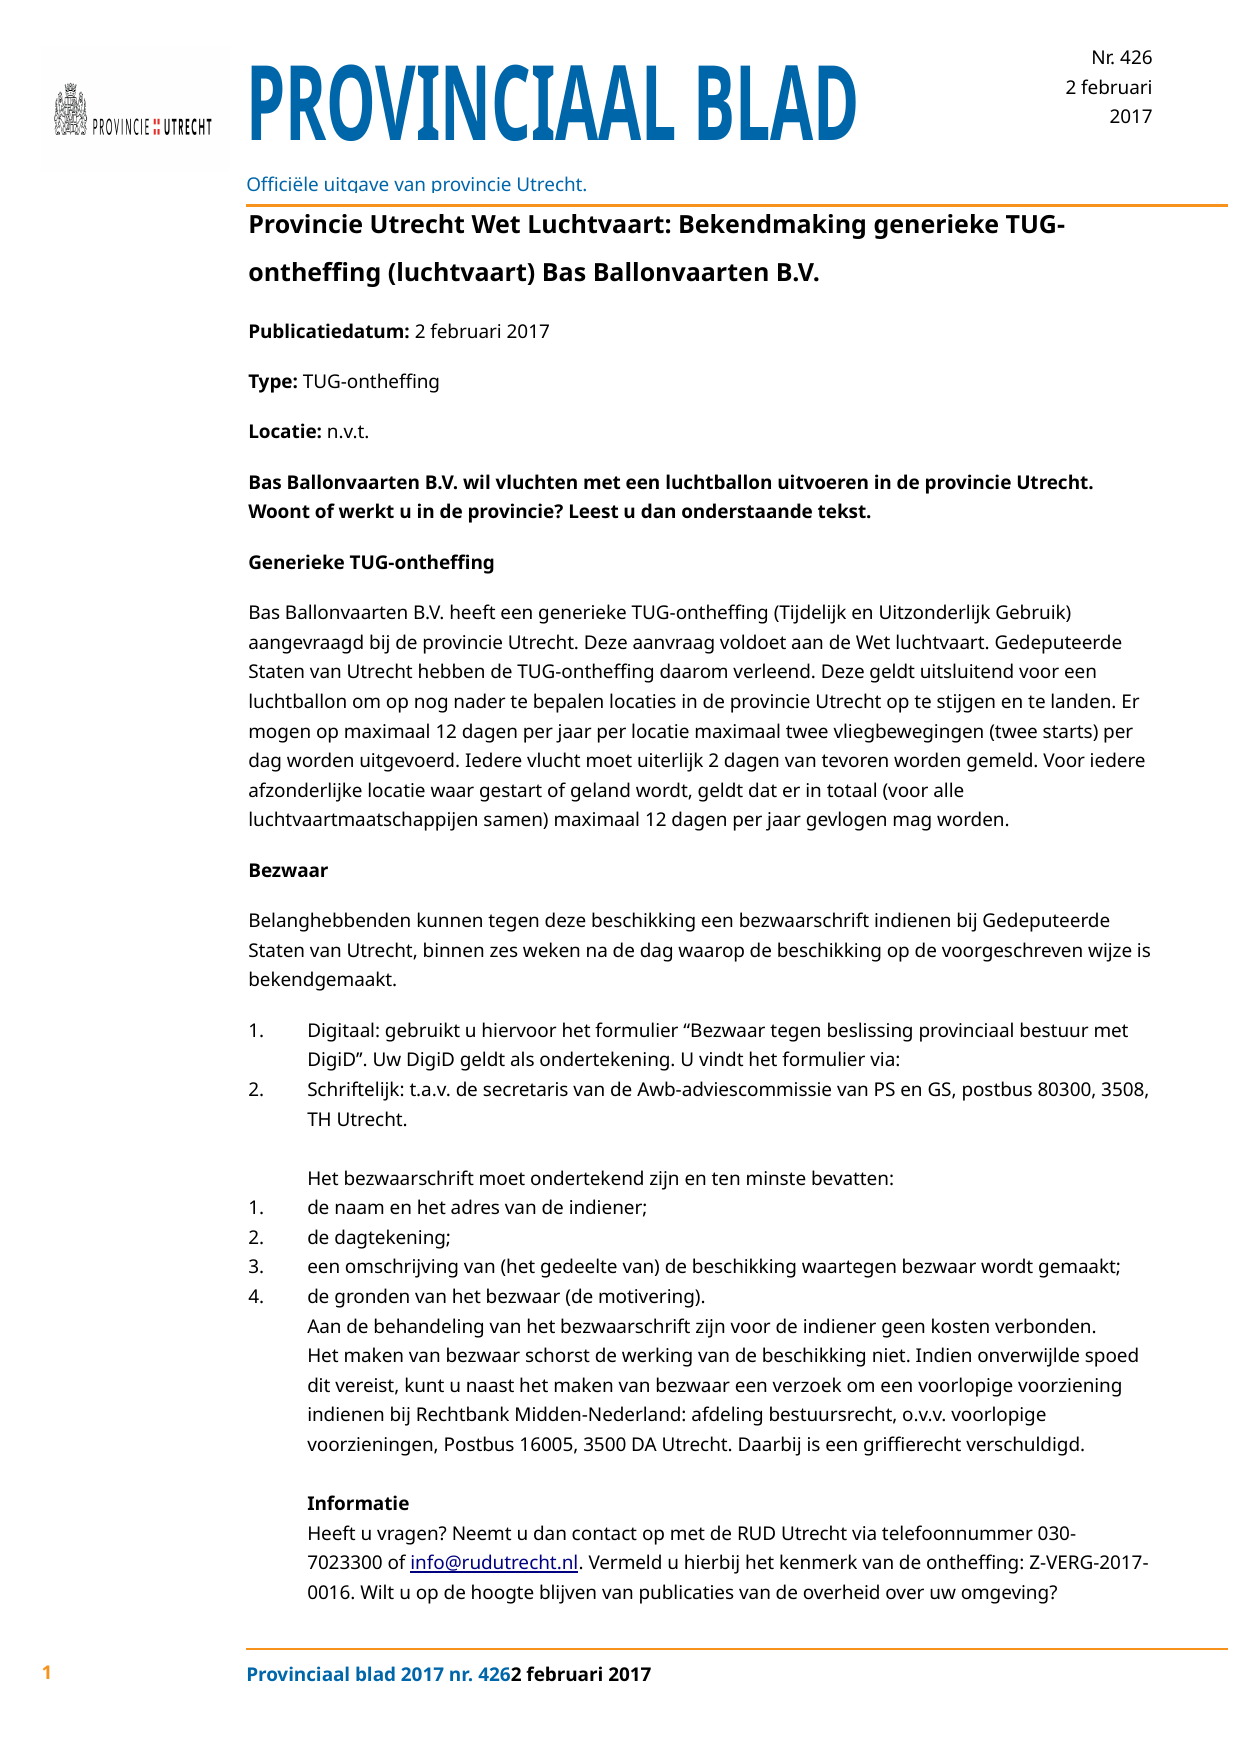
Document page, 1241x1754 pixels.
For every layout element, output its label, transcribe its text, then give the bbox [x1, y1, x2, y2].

text Type: TUG-ontheffing [248, 368, 1152, 394]
list Schriftelijk: t.a.v. de secretaris van de Awb-adviescommissie van PS en GS, postbus 80300, 3508, TH Utrecht. [248, 1076, 1152, 1132]
list een omschrijving van (het gedeelte van) de beschikking waartegen bezwaar wordt gemaakt; [248, 1254, 1152, 1279]
list de dagtekening; [248, 1224, 1152, 1250]
list Het bezwaarschrift moet ondertekend zijn en ten minste bevatten: [248, 1165, 1152, 1191]
list Heeft u vragen? Neemt u dan contact op met de RUD Utrecht via telefoonnummer 030-7023300 of info@rudutrecht.nl. Vermeld u hierbij het kenmerk van de ontheffing: Z-VERG-2017-0016. Wilt u op de hoogte blijven van publicaties van de overheid over uw omgeving? [248, 1520, 1152, 1605]
text Bezwaar [248, 857, 1152, 883]
list Het maken van bezwaar schorst de werking van de beschikking niet. Indien onverwijlde spoed dit vereist, kunt u naast het maken van bezwaar een verzoek om een voorlopige voorziening indienen bij Rechtbank Midden-Nederland: afdeling bestuursrecht, o.v.v. voorlopige voorzieningen, Postbus 16005, 3500 DA Utrecht. Daarbij is een griffierecht verschuldigd. [248, 1342, 1152, 1457]
text Belanghebbenden kunnen tegen deze beschikking een bezwaarschrift indienen bij Gedeputeerde Staten van Utrecht, binnen zes weken na de dag waarop de beschikking op de voorgeschreven wijze is bekendgemaakt. [248, 907, 1152, 992]
picture [41, 47, 231, 172]
text Locatie: n.v.t. [248, 419, 1152, 444]
text Generieke TUG-ontheffing [248, 549, 1152, 575]
list de gronden van het bezwaar (de motivering). [248, 1283, 1152, 1309]
list Aan de behandeling van het bezwaarschrift zijn voor de indiener geen kosten verbonden. [248, 1313, 1152, 1339]
list Digitaal: gebruikt u hiervoor het formulier “Bezwaar tegen beslissing provinciaal bestuur met DigiD’’. Uw DigiD geldt als ondertekening. U vindt het formulier via: [248, 1017, 1152, 1072]
list de naam en het adres van de indiener; [248, 1194, 1152, 1220]
text Bas Ballonvaarten B.V. wil vluchten met een luchtballon uitvoeren in de provincie Utrecht. Woont of werkt u in de provincie? Leest u dan onderstaande tekst. [248, 469, 1152, 524]
text Provincie Utrecht Wet Luchtvaart: Bekendmaking generieke TUG-ontheffing (luchtvaart) Bas Ballonvaarten B.V. [248, 207, 1152, 288]
text Bas Ballonvaarten B.V. heeft een generieke TUG-ontheffing (Tijdelijk en Uitzonderlijk Gebruik) aangevraagd bij de provincie Utrecht. Deze aanvraag voldoet aan de Wet luchtvaart. Gedeputeerde Staten van Utrecht hebben de TUG-ontheffing daarom verleend. Deze geldt uitsluitend voor een luchtballon om op nog nader te bepalen locaties in de provincie Utrecht op te stijgen en te landen. Er mogen op maximaal 12 dagen per jaar per locatie maximaal twee vliegbewegingen (twee starts) per dag worden uitgevoerd. Iedere vlucht moet uiterlijk 2 dagen van tevoren worden gemeld. Voor iedere afzonderlijke locatie waar gestart of geland wordt, geldt dat er in totaal (voor alle luchtvaartmaatschappijen samen) maximaal 12 dagen per jaar gevlogen mag worden. [248, 599, 1152, 832]
list Informatie [248, 1490, 1152, 1516]
text Publicatiedatum: 2 februari 2017 [248, 318, 1152, 344]
